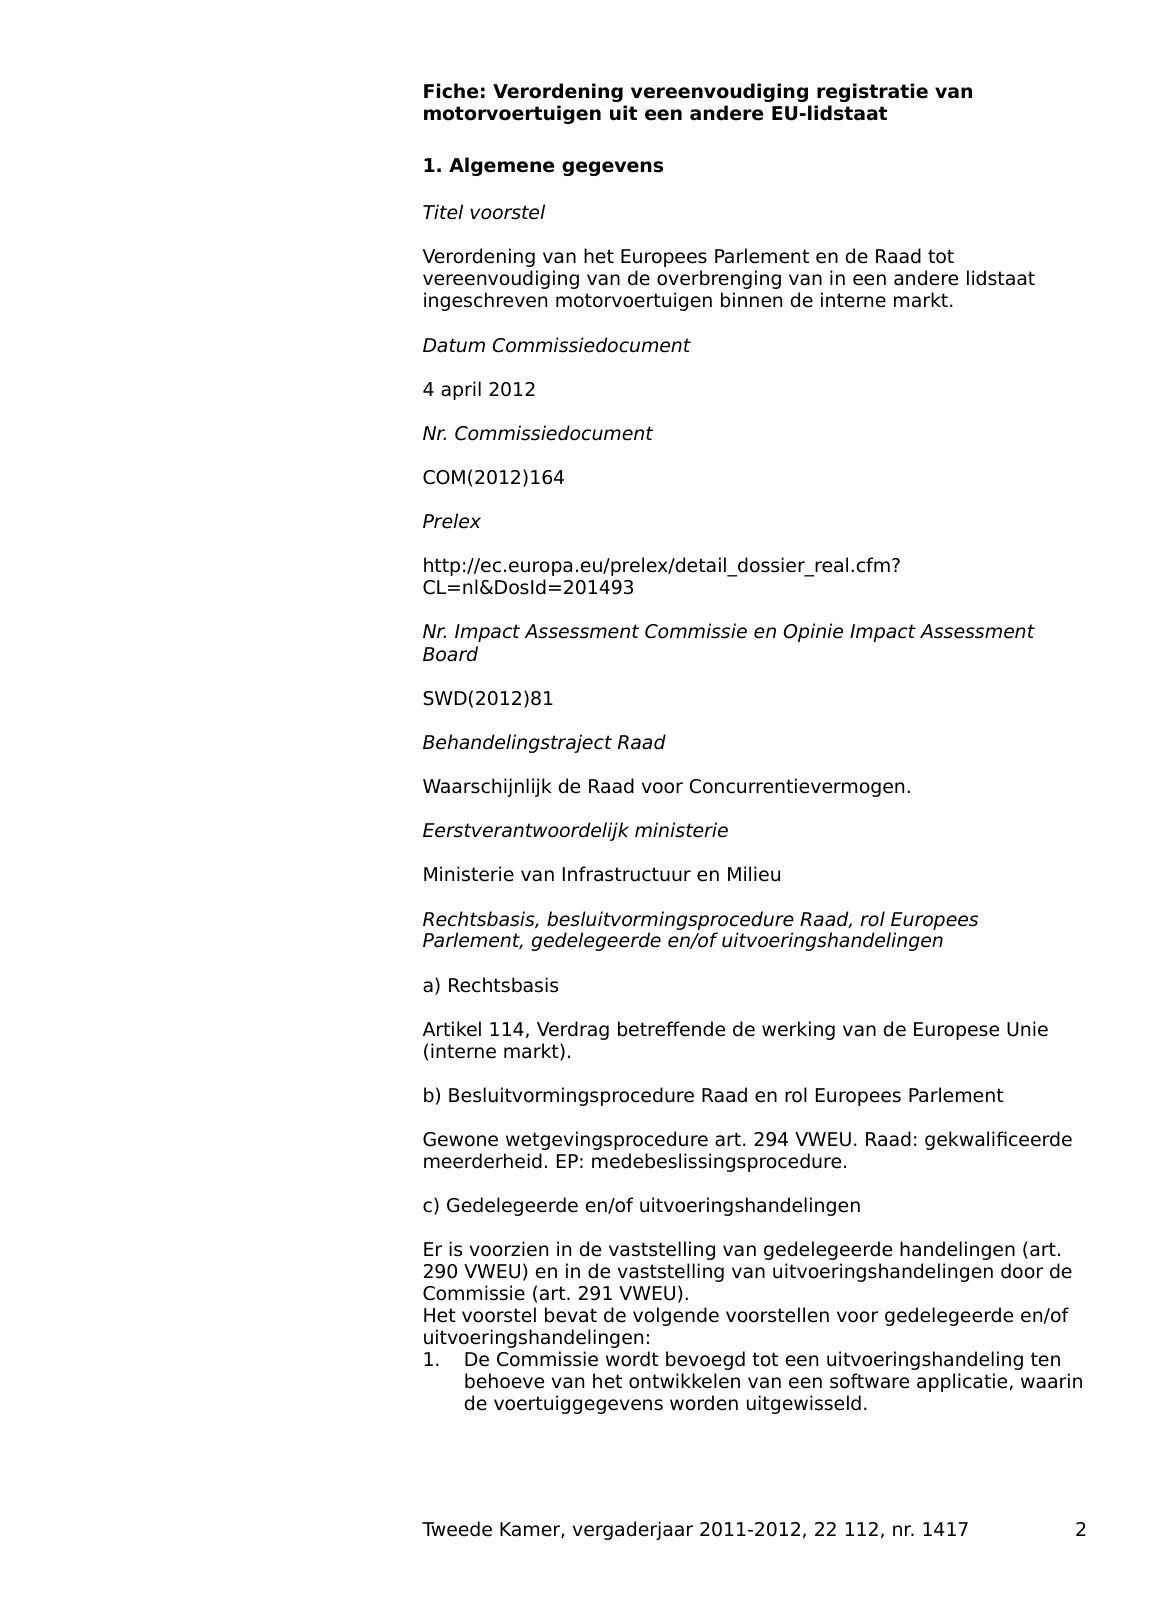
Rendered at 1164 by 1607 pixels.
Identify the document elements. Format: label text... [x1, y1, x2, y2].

text Artikel 114, Verdrag betreffende de werking van de Europese Unie (interne markt). [422, 1019, 1087, 1063]
subtitle Nr. Commissiedocument [422, 423, 1087, 445]
subtitle Prelex [422, 511, 1087, 533]
text Er is voorzien in de vaststelling van gedelegeerde handelingen (art. 290 VWEU) en in de vaststelling van uitvoeringshandelingen door de Commissie (art. 291 VWEU). [422, 1239, 1087, 1305]
subtitle Datum Commissiedocument [422, 334, 1087, 356]
subtitle Nr. Impact Assessment Commissie en Opinie Impact Assessment Board [422, 621, 1087, 665]
text 1. De Commissie wordt bevoegd tot een uitvoeringshandeling ten behoeve van het ontwikkelen van een software applicatie, waarin de voertuiggegevens worden uitgewisseld. [422, 1349, 1087, 1415]
text Gewone wetgevingsprocedure art. 294 VWEU. Raad: gekwalificeerde meerderheid. EP: medebeslissingsprocedure. [422, 1129, 1087, 1173]
text Het voorstel bevat de volgende voorstellen voor gedelegeerde en/of uitvoeringshandelingen: [422, 1305, 1087, 1349]
subtitle Eerstverantwoordelijk ministerie [422, 820, 1087, 842]
subtitle a) Rechtsbasis [422, 974, 1087, 997]
text 4 april 2012 [422, 379, 1087, 401]
subtitle Fiche: Verordening vereenvoudiging registratie van motorvoertuigen uit een andere EU-lidstaat [422, 81, 1087, 125]
text SWD(2012)81 [422, 688, 1087, 709]
subtitle Behandelingstraject Raad [422, 732, 1087, 754]
subtitle Titel voorstel [422, 202, 1087, 224]
text Verordening van het Europees Parlement en de Raad tot vereenvoudiging van de overbrenging van in een andere lidstaat ingeschreven motorvoertuigen binnen de interne markt. [422, 246, 1087, 312]
text http://ec.europa.eu/prelex/detail_dossier_real.cfm?CL=nl&DosId=201493 [422, 555, 1087, 599]
subtitle b) Besluitvormingsprocedure Raad en rol Europees Parlement [422, 1085, 1087, 1107]
subtitle 1. Algemene gegevens [422, 155, 1087, 177]
text Ministerie van Infrastructuur en Milieu [422, 864, 1087, 886]
text Waarschijnlijk de Raad voor Concurrentievermogen. [422, 776, 1087, 798]
text COM(2012)164 [422, 467, 1087, 489]
subtitle c) Gedelegeerde en/of uitvoeringshandelingen [422, 1195, 1087, 1217]
subtitle Rechtsbasis, besluitvormingsprocedure Raad, rol Europees Parlement, gedelegeerde en/of uitvoeringshandelingen [422, 908, 1087, 952]
